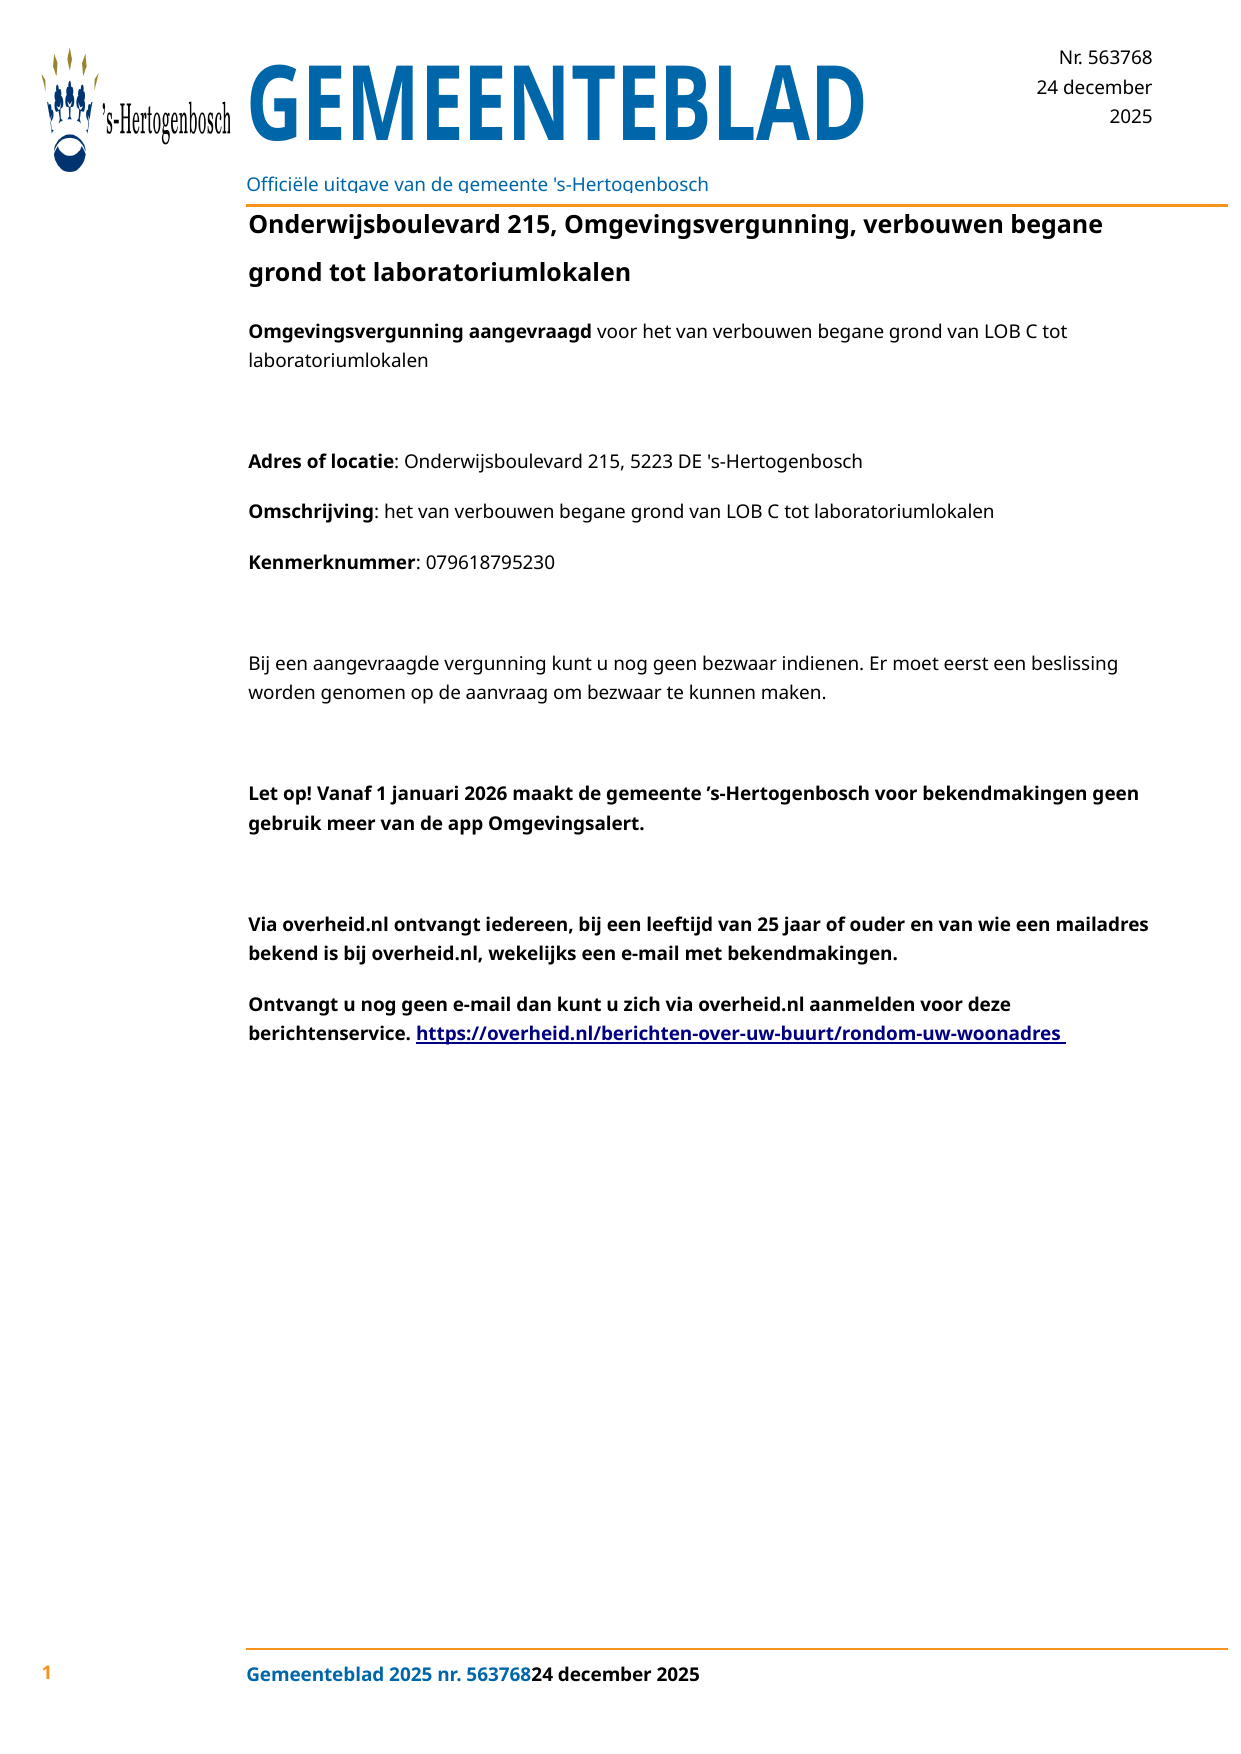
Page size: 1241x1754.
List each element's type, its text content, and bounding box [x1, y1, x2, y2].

text Bij een aangevraagde vergunning kunt u nog geen bezwaar indienen. Er moet eerst een beslissing worden genomen op de aanvraag om bezwaar te kunnen maken. [248, 650, 1152, 705]
text Ontvangt u nog geen e-mail dan kunt u zich via overheid.nl aanmelden voor deze berichtenservice. https://overheid.nl/berichten-over-uw-buurt/rondom-uw-woonadres [248, 991, 1152, 1046]
text Kenmerknummer: 079618795230 [248, 549, 1152, 575]
text Via overheid.nl ontvangt iedereen, bij een leeftijd van 25 jaar of ouder en van wie een mailadres bekend is bij overheid.nl, wekelijks een e-mail met bekendmakingen. [248, 911, 1152, 966]
text Omgevingsvergunning aangevraagd voor het van verbouwen begane grond van LOB C tot laboratoriumlokalen [248, 318, 1152, 373]
text Omschrijving: het van verbouwen begane grond van LOB C tot laboratoriumlokalen [248, 499, 1152, 524]
text Onderwijsboulevard 215, Omgevingsvergunning, verbouwen begane grond tot laboratoriumlokalen [248, 207, 1152, 288]
text Adres of locatie: Onderwijsboulevard 215, 5223 DE 's-Hertogenbosch [248, 448, 1152, 474]
picture [41, 47, 231, 172]
text Let op! Vanaf 1 januari 2026 maakt de gemeente ’s-Hertogenbosch voor bekendmakingen geen gebruik meer van de app Omgevingsalert. [248, 780, 1152, 836]
